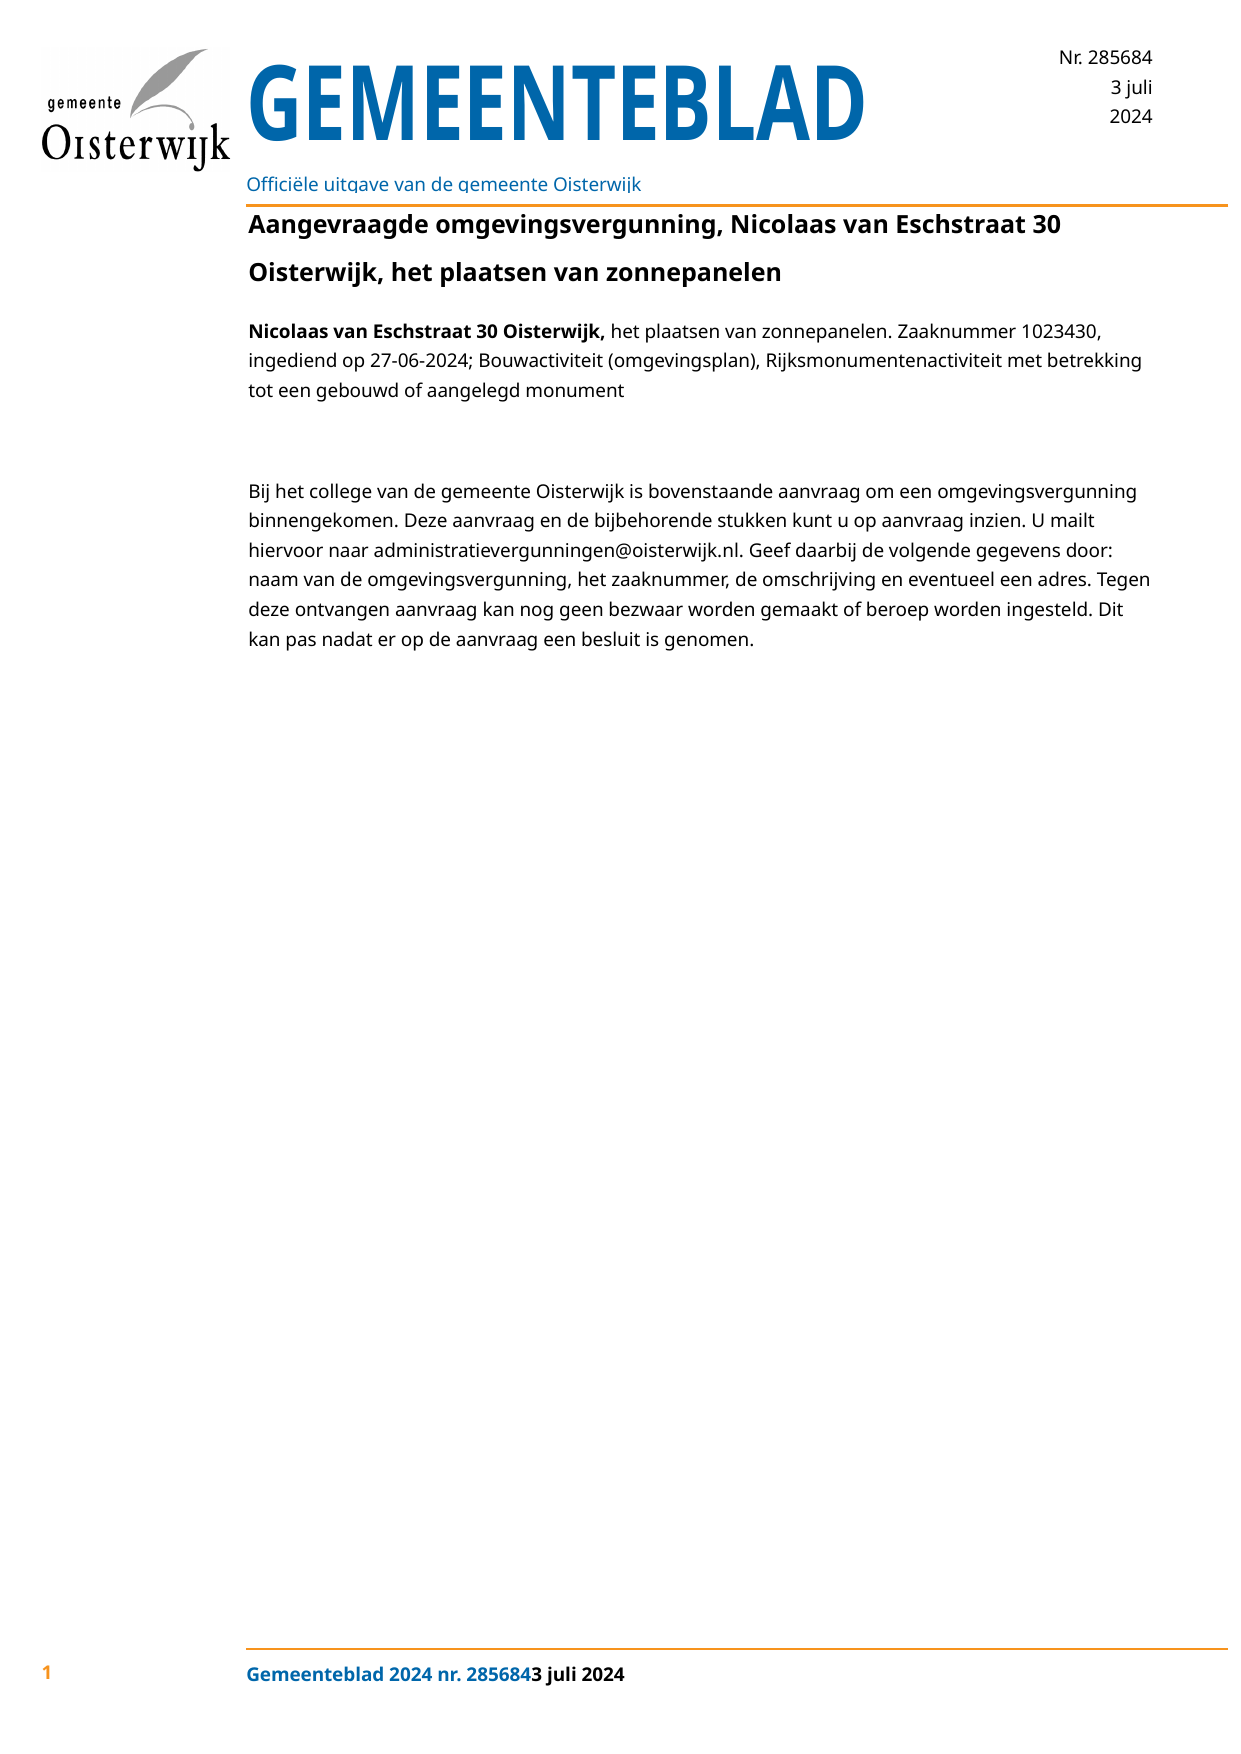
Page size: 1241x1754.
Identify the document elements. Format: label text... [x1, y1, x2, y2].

text Nicolaas van Eschstraat 30 Oisterwijk, het plaatsen van zonnepanelen. Zaaknummer 1023430, ingediend op 27-06-2024; Bouwactiviteit (omgevingsplan), Rijksmonumentenactiviteit met betrekking tot een gebouwd of aangelegd monument [248, 318, 1152, 403]
picture [41, 47, 231, 172]
text Bij het college van de gemeente Oisterwijk is bovenstaande aanvraag om een omgevingsvergunning binnengekomen. Deze aanvraag en de bijbehorende stukken kunt u op aanvraag inzien. U mailt hiervoor naar administratievergunningen@oisterwijk.nl. Geef daarbij de volgende gegevens door: naam van de omgevingsvergunning, het zaaknummer, de omschrijving en eventueel een adres. Tegen deze ontvangen aanvraag kan nog geen bezwaar worden gemaakt of beroep worden ingesteld. Dit kan pas nadat er op de aanvraag een besluit is genomen. [248, 478, 1152, 652]
text Aangevraagde omgevingsvergunning, Nicolaas van Eschstraat 30 Oisterwijk, het plaatsen van zonnepanelen [248, 207, 1152, 288]
